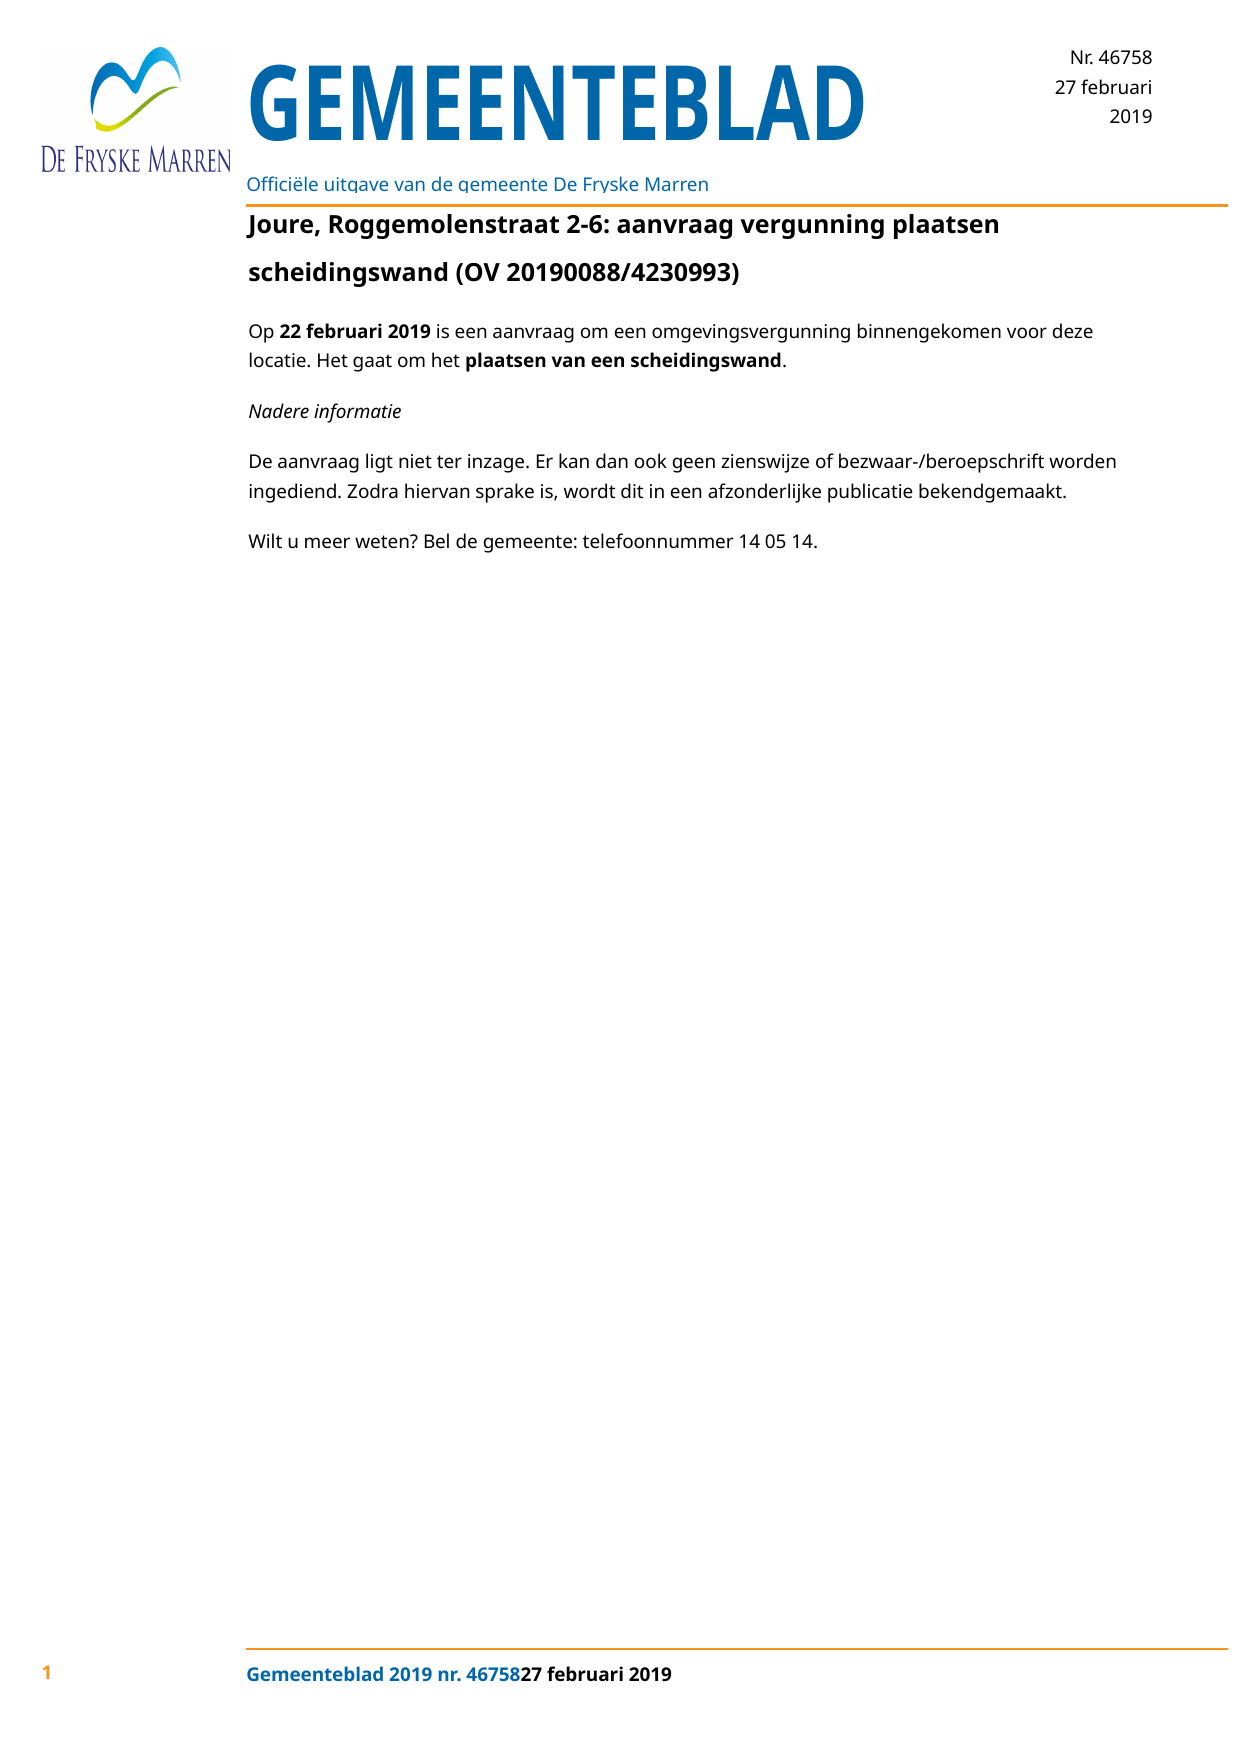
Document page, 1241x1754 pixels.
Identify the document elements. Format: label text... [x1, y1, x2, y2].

text Nadere informatie [248, 398, 1152, 424]
text Joure, Roggemolenstraat 2-6: aanvraag vergunning plaatsen scheidingswand (OV 20190088/4230993) [248, 207, 1152, 288]
text Op 22 februari 2019 is een aanvraag om een omgevingsvergunning binnengekomen voor deze locatie. Het gaat om het plaatsen van een scheidingswand. [248, 318, 1152, 373]
text De aanvraag ligt niet ter inzage. Er kan dan ook geen zienswijze of bezwaar-/beroepschrift worden ingediend. Zodra hiervan sprake is, wordt dit in een afzonderlijke publicatie bekendgemaakt. [248, 448, 1152, 504]
text Wilt u meer weten? Bel de gemeente: telefoonnummer 14 05 14. [248, 528, 1152, 554]
picture [41, 47, 231, 172]
